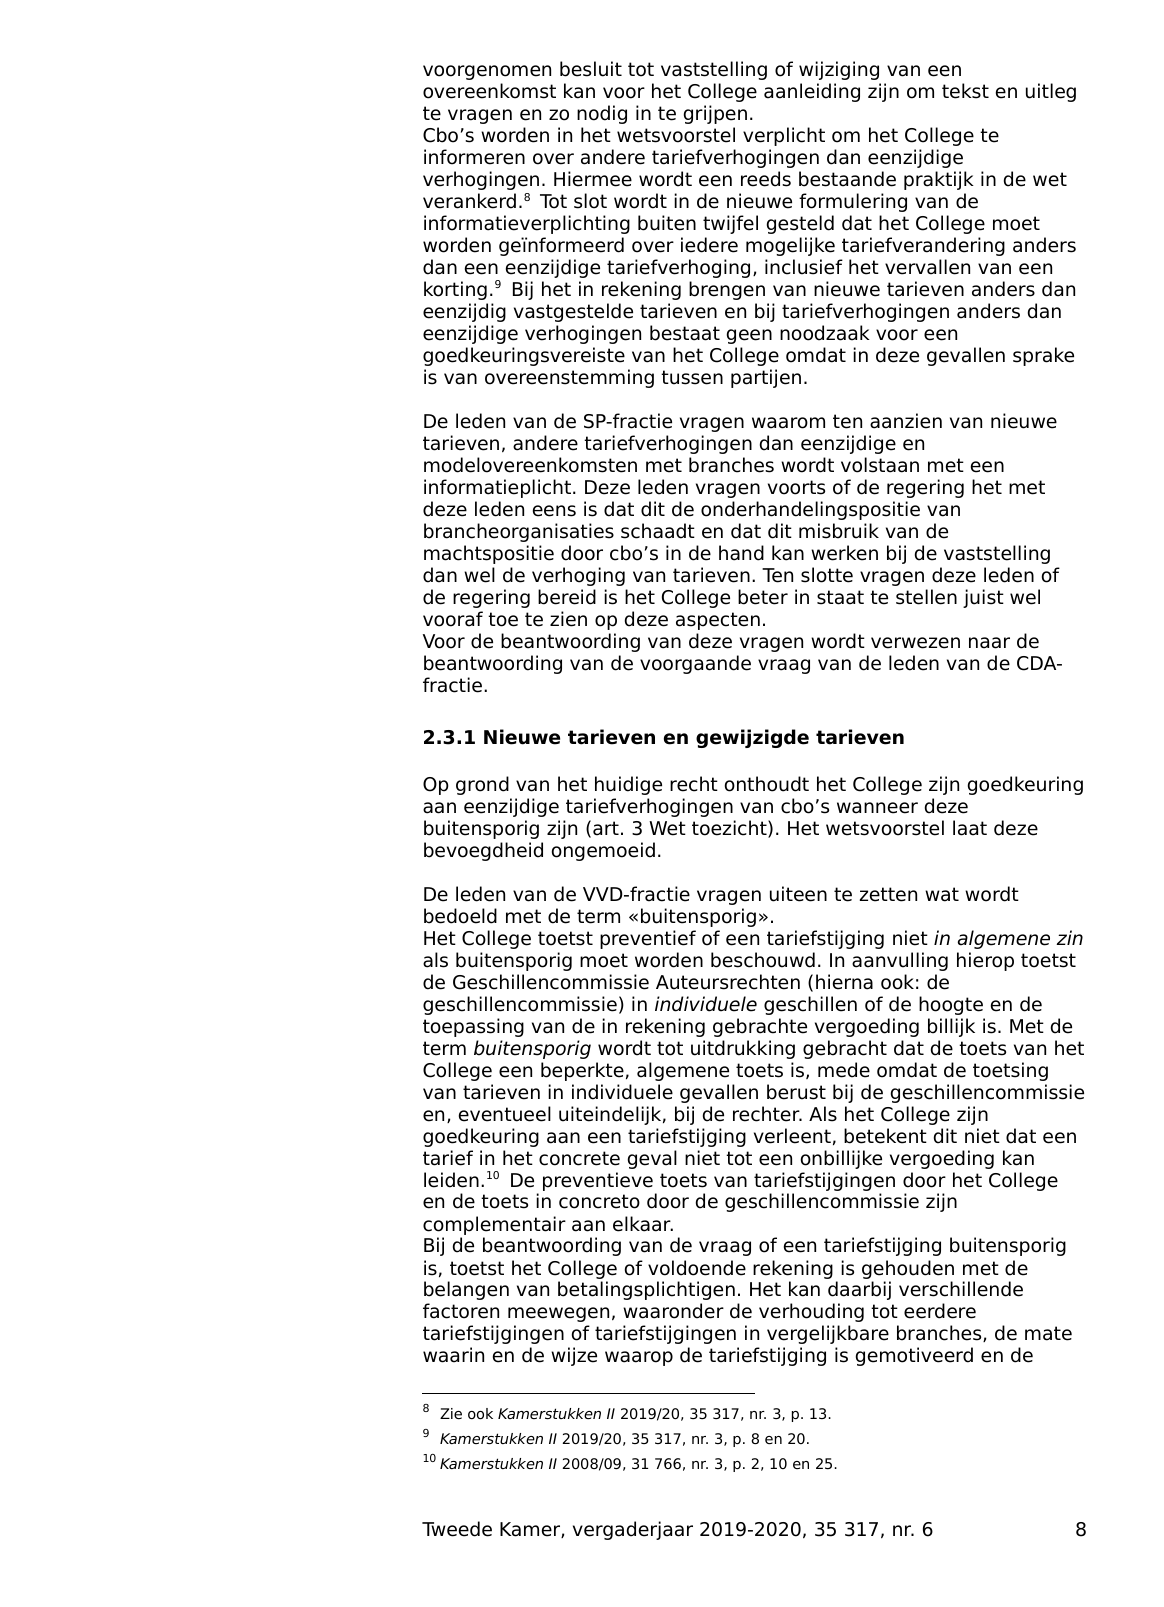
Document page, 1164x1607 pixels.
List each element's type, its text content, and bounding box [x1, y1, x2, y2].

text Kamerstukken II 2008/09, 31 766, nr. 3, p. 2, 10 en 25. [422, 1452, 1087, 1474]
text De leden van de VVD-fractie vragen uiteen te zetten wat wordt bedoeld met de term «buitensporig». [422, 884, 1087, 928]
subtitle 2.3.1 Nieuwe tarieven en gewijzigde tarieven [422, 727, 1087, 749]
text Zie ook Kamerstukken II 2019/20, 35 317, nr. 3, p. 13. [422, 1402, 1087, 1424]
text Voor de beantwoording van deze vragen wordt verwezen naar de beantwoording van de voorgaande vraag van de leden van de CDA-fractie. [422, 631, 1087, 697]
text Cbo’s worden in het wetsvoorstel verplicht om het College te informeren over andere tariefverhogingen dan eenzijdige verhogingen. Hiermee wordt een reeds bestaande praktijk in de wet verankerd. Tot slot wordt in de nieuwe formulering van de informatieverplichting buiten twijfel gesteld dat het College moet worden geïnformeerd over iedere mogelijke tariefverandering anders dan een eenzijdige tariefverhoging, inclusief het vervallen van een korting. Bij het in rekening brengen van nieuwe tarieven anders dan eenzijdig vastgestelde tarieven en bij tariefverhogingen anders dan eenzijdige verhogingen bestaat geen noodzaak voor een goedkeuringsvereiste van het College omdat in deze gevallen sprake is van overeenstemming tussen partijen. [422, 125, 1087, 389]
text voorgenomen besluit tot vaststelling of wijziging van een overeenkomst kan voor het College aanleiding zijn om tekst en uitleg te vragen en zo nodig in te grijpen. [422, 59, 1087, 125]
text Kamerstukken II 2019/20, 35 317, nr. 3, p. 8 en 20. [422, 1427, 1087, 1449]
text De leden van de SP-fractie vragen waarom ten aanzien van nieuwe tarieven, andere tariefverhogingen dan eenzijdige en modelovereenkomsten met branches wordt volstaan met een informatieplicht. Deze leden vragen voorts of de regering het met deze leden eens is dat dit de onderhandelingspositie van brancheorganisaties schaadt en dat dit misbruik van de machtspositie door cbo’s in de hand kan werken bij de vaststelling dan wel de verhoging van tarieven. Ten slotte vragen deze leden of de regering bereid is het College beter in staat te stellen juist wel vooraf toe te zien op deze aspecten. [422, 411, 1087, 631]
text Op grond van het huidige recht onthoudt het College zijn goedkeuring aan eenzijdige tariefverhogingen van cbo’s wanneer deze buitensporig zijn (art. 3 Wet toezicht). Het wetsvoorstel laat deze bevoegdheid ongemoeid. [422, 774, 1087, 862]
text Het College toetst preventief of een tariefstijging niet in algemene zin als buitensporig moet worden beschouwd. In aanvulling hierop toetst de Geschillencommissie Auteursrechten (hierna ook: de geschillencommissie) in individuele geschillen of de hoogte en de toepassing van de in rekening gebrachte vergoeding billijk is. Met de term buitensporig wordt tot uitdrukking gebracht dat de toets van het College een beperkte, algemene toets is, mede omdat de toetsing van tarieven in individuele gevallen berust bij de geschillencommissie en, eventueel uiteindelijk, bij de rechter. Als het College zijn goedkeuring aan een tariefstijging verleent, betekent dit niet dat een tarief in het concrete geval niet tot een onbillijke vergoeding kan leiden. De preventieve toets van tariefstijgingen door het College en de toets in concreto door de geschillencommissie zijn complementair aan elkaar. [422, 928, 1087, 1235]
text Bij de beantwoording van de vraag of een tariefstijging buitensporig is, toetst het College of voldoende rekening is gehouden met de belangen van betalingsplichtigen. Het kan daarbij verschillende factoren meewegen, waaronder de verhouding tot eerdere tariefstijgingen of tariefstijgingen in vergelijkbare branches, de mate waarin en de wijze waarop de tariefstijging is gemotiveerd en de [422, 1235, 1087, 1367]
